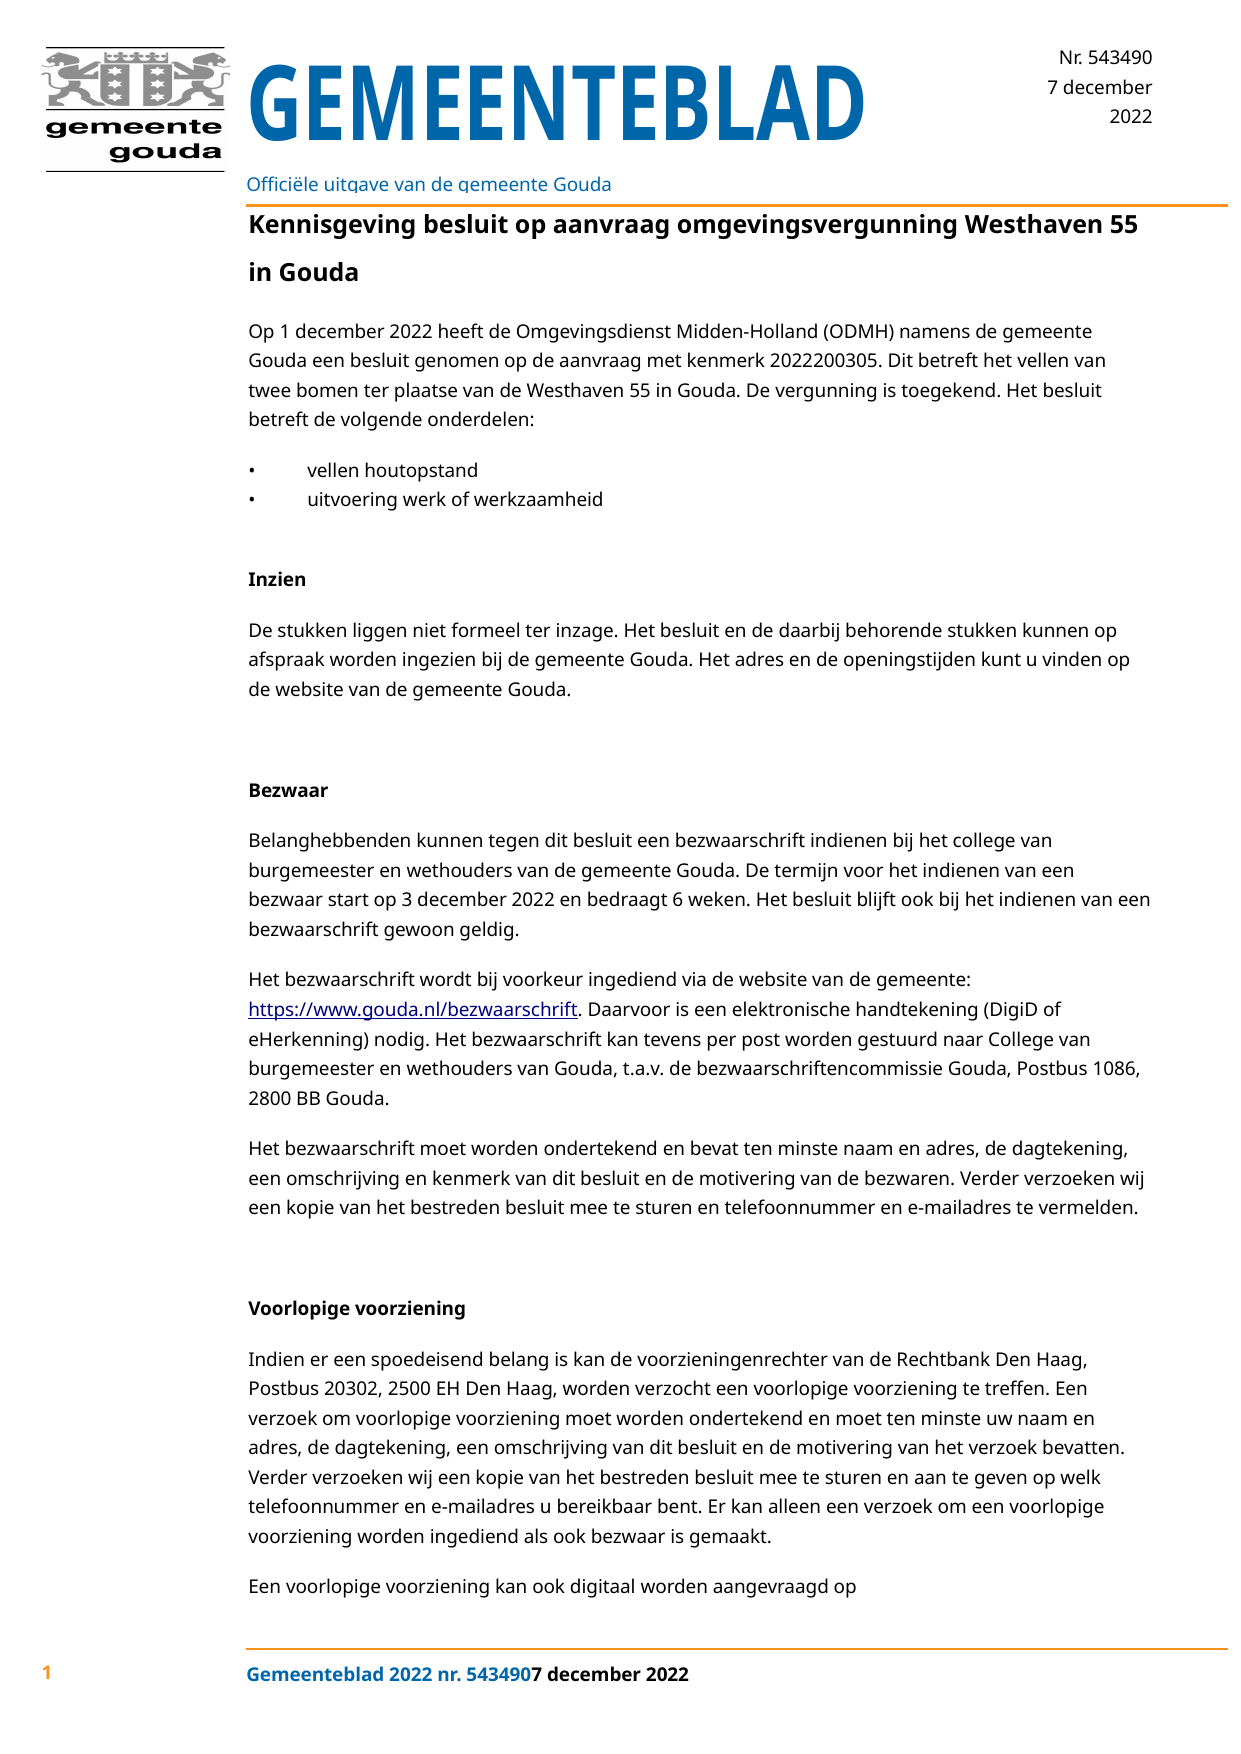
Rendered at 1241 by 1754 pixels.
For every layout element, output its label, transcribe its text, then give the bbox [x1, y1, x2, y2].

text Kennisgeving besluit op aanvraag omgevingsvergunning Westhaven 55 in Gouda [248, 207, 1152, 288]
text Inzien [248, 567, 1152, 592]
text Op 1 december 2022 heeft de Omgevingsdienst Midden-Holland (ODMH) namens de gemeente Gouda een besluit genomen op de aanvraag met kenmerk 2022200305. Dit betreft het vellen van twee bomen ter plaatse van de Westhaven 55 in Gouda. De vergunning is toegekend. Het besluit betreft de volgende onderdelen: [248, 318, 1152, 432]
text Voorlopige voorziening [248, 1295, 1152, 1321]
text Het bezwaarschrift moet worden ondertekend en bevat ten minste naam en adres, de dagtekening, een omschrijving en kenmerk van dit besluit en de motivering van de bezwaren. Verder verzoeken wij een kopie van het bestreden besluit mee te sturen en telefoonnummer en e-mailadres te vermelden. [248, 1135, 1152, 1220]
text Het bezwaarschrift wordt bij voorkeur ingediend via de website van de gemeente: https://www.gouda.nl/bezwaarschrift. Daarvoor is een elektronische handtekening (DigiD of eHerkenning) nodig. Het bezwaarschrift kan tevens per post worden gestuurd naar College van burgemeester en wethouders van Gouda, t.a.v. de bezwaarschriftencommissie Gouda, Postbus 1086, 2800 BB Gouda. [248, 967, 1152, 1111]
list vellen houtopstand [248, 457, 1152, 483]
text Bezwaar [248, 777, 1152, 803]
text Een voorlopige voorziening kan ook digitaal worden aangevraagd op [248, 1574, 1152, 1599]
text Indien er een spoedeisend belang is kan de voorzieningenrechter van de Rechtbank Den Haag, Postbus 20302, 2500 EH Den Haag, worden verzocht een voorlopige voorziening te treffen. Een verzoek om voorlopige voorziening moet worden ondertekend en moet ten minste uw naam en adres, de dagtekening, een omschrijving van dit besluit en de motivering van het verzoek bevatten. Verder verzoeken wij een kopie van het bestreden besluit mee te sturen en aan te geven op welk telefoonnummer en e-mailadres u bereikbaar bent. Er kan alleen een verzoek om een voorlopige voorziening worden ingediend als ook bezwaar is gemaakt. [248, 1346, 1152, 1549]
text De stukken liggen niet formeel ter inzage. Het besluit en de daarbij behorende stukken kunnen op afspraak worden ingezien bij de gemeente Gouda. Het adres en de openingstijden kunt u vinden op de website van de gemeente Gouda. [248, 617, 1152, 702]
list uitvoering werk of werkzaamheid [248, 487, 1152, 512]
picture [41, 47, 231, 172]
text Belanghebbenden kunnen tegen dit besluit een bezwaarschrift indienen bij het college van burgemeester en wethouders van de gemeente Gouda. De termijn voor het indienen van een bezwaar start op 3 december 2022 en bedraagt 6 weken. Het besluit blijft ook bij het indienen van een bezwaarschrift gewoon geldig. [248, 827, 1152, 942]
